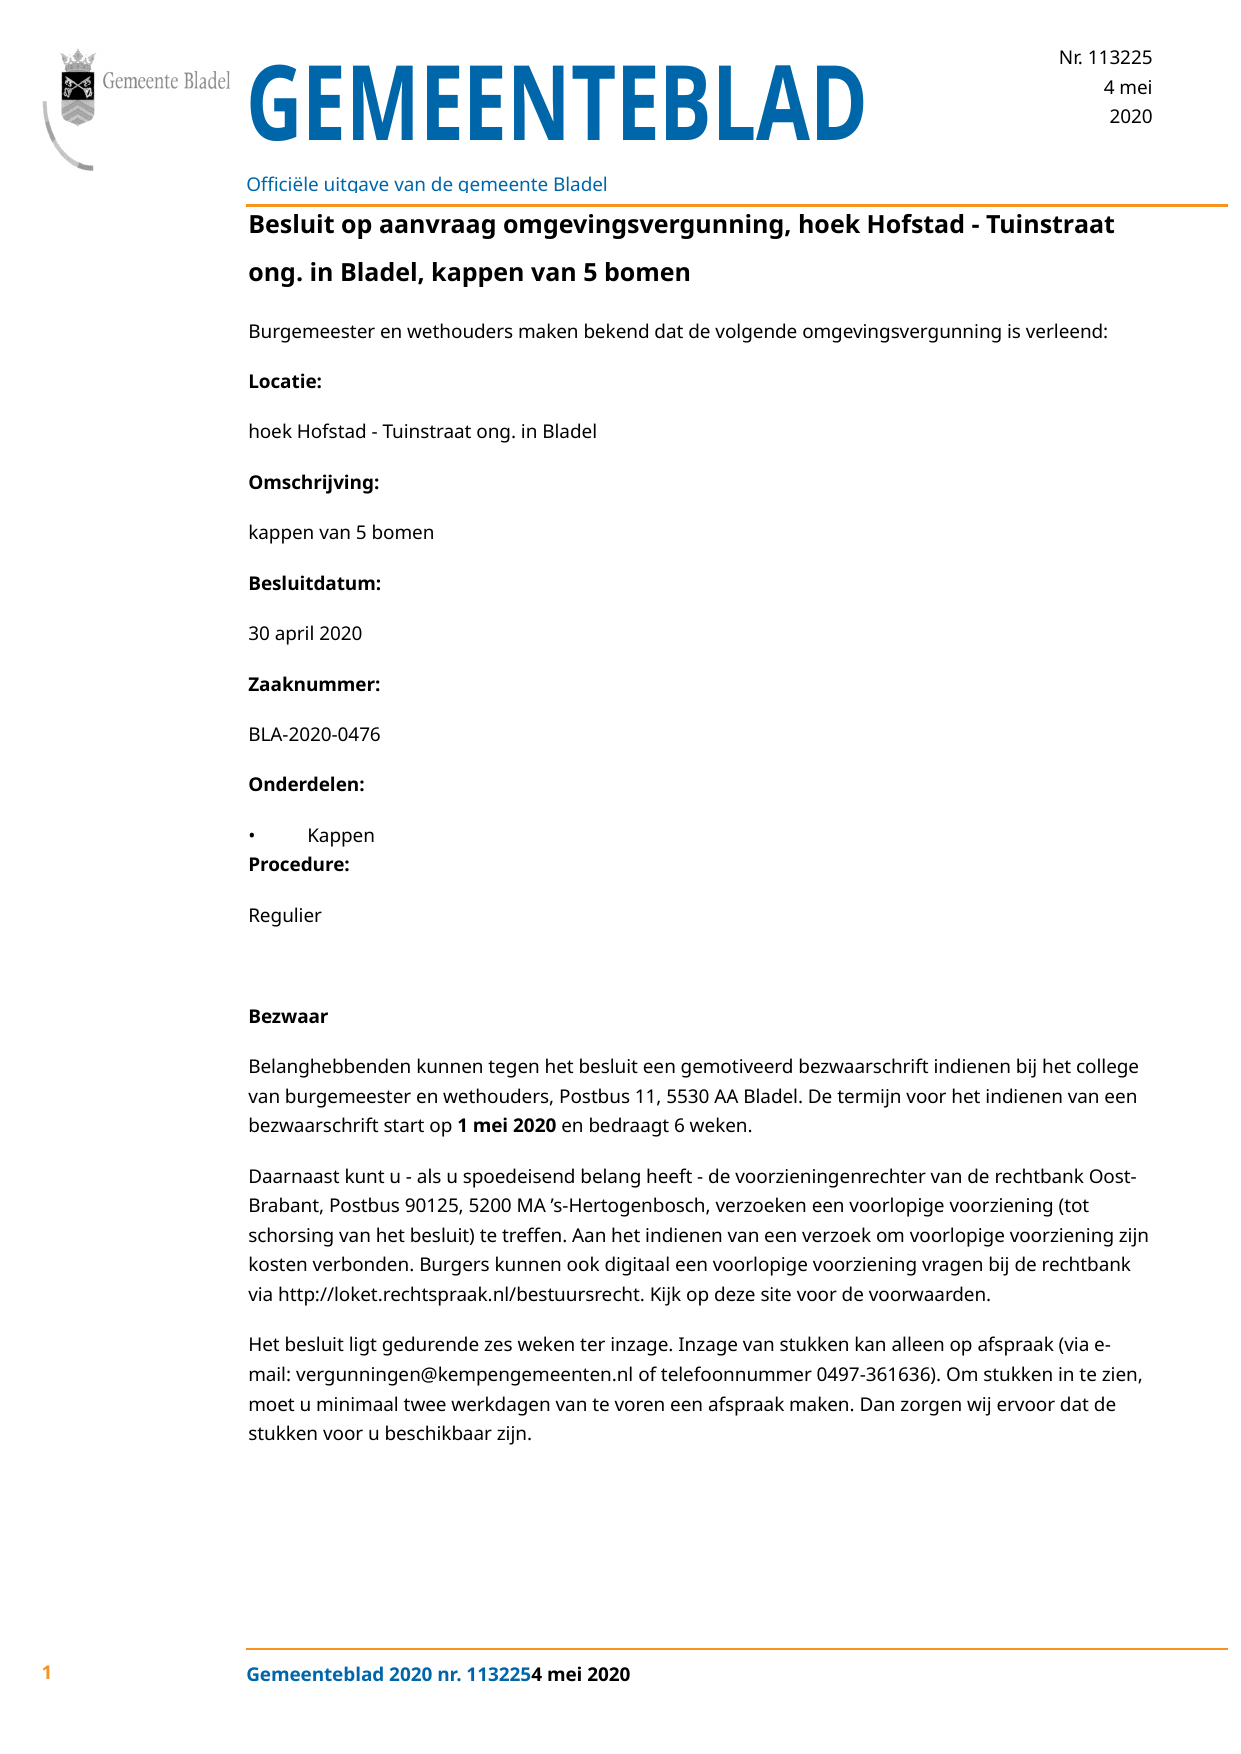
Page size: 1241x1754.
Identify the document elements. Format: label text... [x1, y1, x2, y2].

text hoek Hofstad - Tuinstraat ong. in Bladel [248, 419, 1152, 444]
text Omschrijving: [248, 469, 1152, 495]
text Burgemeester en wethouders maken bekend dat de volgende omgevingsvergunning is verleend: [248, 318, 1152, 344]
picture [41, 47, 231, 172]
text Belanghebbenden kunnen tegen het besluit een gemotiveerd bezwaarschrift indienen bij het college van burgemeester en wethouders, Postbus 11, 5530 AA Bladel. De termijn voor het indienen van een bezwaarschrift start op 1 mei 2020 en bedraagt 6 weken. [248, 1053, 1152, 1138]
text Daarnaast kunt u - als u spoedeisend belang heeft - de voorzieningenrechter van de rechtbank Oost-Brabant, Postbus 90125, 5200 MA ’s-Hertogenbosch, verzoeken een voorlopige voorziening (tot schorsing van het besluit) te treffen. Aan het indienen van een verzoek om voorlopige voorziening zijn kosten verbonden. Burgers kunnen ook digitaal een voorlopige voorziening vragen bij de rechtbank via http://loket.rechtspraak.nl/bestuursrecht. Kijk op deze site voor de voorwaarden. [248, 1163, 1152, 1307]
text kappen van 5 bomen [248, 519, 1152, 545]
text BLA-2020-0476 [248, 721, 1152, 747]
text Procedure: [248, 852, 1152, 877]
text Zaaknummer: [248, 671, 1152, 697]
list Kappen [248, 822, 1152, 848]
text Het besluit ligt gedurende zes weken ter inzage. Inzage van stukken kan alleen op afspraak (via e-mail: vergunningen@kempengemeenten.nl of telefoonnummer 0497-361636). Om stukken in te zien, moet u minimaal twee werkdagen van te voren een afspraak maken. Dan zorgen wij ervoor dat de stukken voor u beschikbaar zijn. [248, 1332, 1152, 1446]
text Besluit op aanvraag omgevingsvergunning, hoek Hofstad - Tuinstraat ong. in Bladel, kappen van 5 bomen [248, 207, 1152, 288]
text Locatie: [248, 368, 1152, 394]
text 30 april 2020 [248, 620, 1152, 646]
text Bezwaar [248, 1003, 1152, 1029]
text Besluitdatum: [248, 570, 1152, 596]
text Regulier [248, 902, 1152, 928]
text Onderdelen: [248, 772, 1152, 797]
